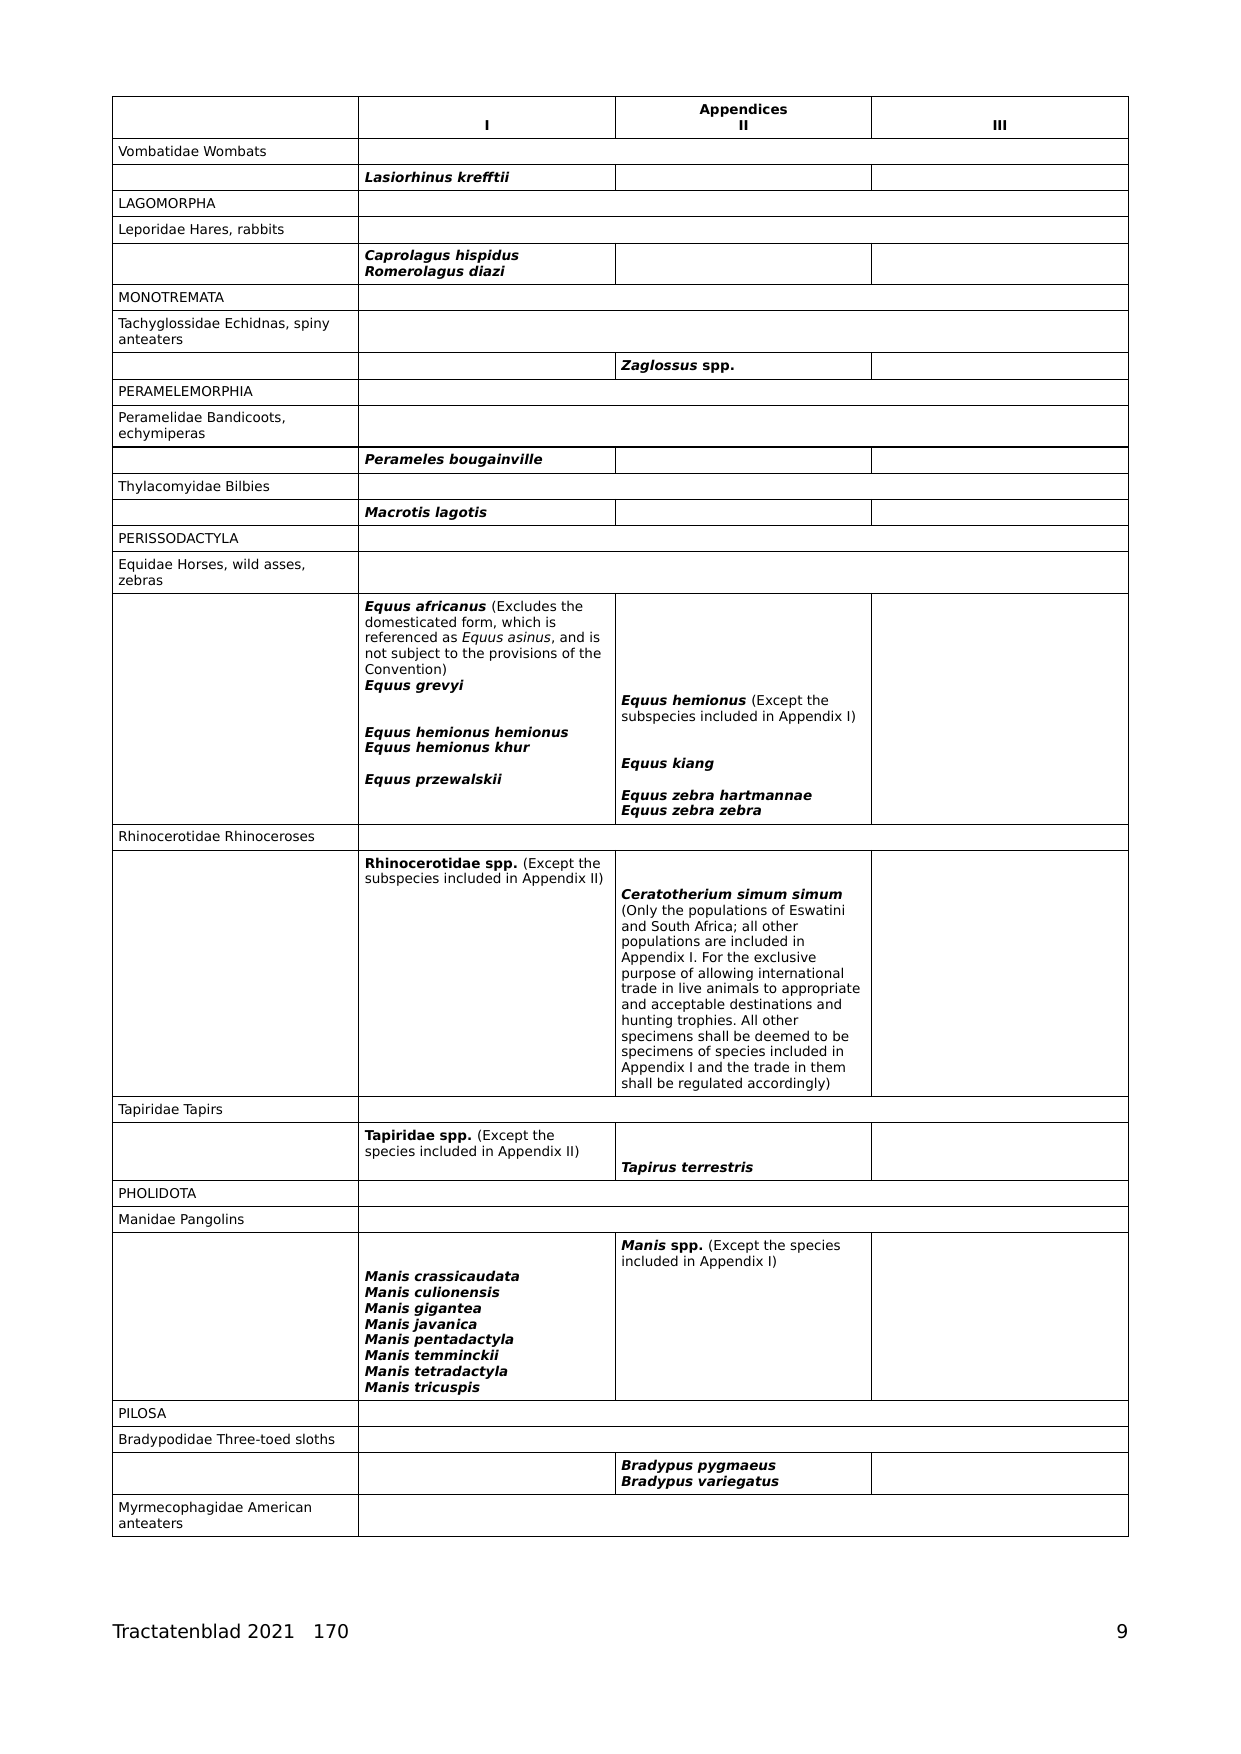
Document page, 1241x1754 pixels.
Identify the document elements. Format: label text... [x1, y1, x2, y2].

table_cell [616, 1316, 871, 1332]
table_cell [359, 353, 615, 378]
table_cell Manis temminckii [359, 1348, 615, 1364]
table_cell [872, 1123, 1128, 1159]
table_cell Myrmecophagidae American anteaters [113, 1495, 358, 1536]
table_cell [616, 725, 871, 740]
table_cell [113, 1316, 358, 1332]
table_cell Rhinocerotidae Rhinoceroses [113, 825, 358, 850]
table_cell [616, 1348, 871, 1364]
table_cell [359, 1181, 1128, 1206]
table_cell [359, 756, 615, 772]
table_cell [359, 1495, 1128, 1536]
table_cell [872, 1269, 1128, 1285]
table_cell III [872, 118, 1128, 138]
table_cell Tapirus terrestris [616, 1159, 871, 1180]
table_cell [872, 1364, 1128, 1379]
table_cell MONOTREMATA [113, 285, 358, 310]
table_cell Manis gigantea [359, 1301, 615, 1316]
table_cell [872, 1301, 1128, 1316]
table_cell [113, 788, 358, 803]
table_cell [616, 772, 871, 787]
table_cell [872, 594, 1128, 677]
table_cell [359, 217, 1128, 242]
table_cell Manis spp. (Except the species included in Appendix I) [616, 1233, 871, 1269]
table_cell Equus przewalskii [359, 772, 615, 787]
table_cell [616, 740, 871, 756]
table_cell PILOSA [113, 1401, 358, 1426]
table_cell Equidae Horses, wild asses, zebras [113, 552, 358, 593]
table_cell [616, 264, 871, 284]
table_header Appendices [616, 97, 871, 117]
table_cell [616, 677, 871, 693]
table_cell [113, 1474, 358, 1494]
table_cell [359, 1401, 1128, 1426]
table_cell [616, 594, 871, 677]
table_cell [872, 887, 1128, 1096]
table_cell PERISSODACTYLA [113, 526, 358, 551]
table_cell [113, 1301, 358, 1316]
table_cell [359, 552, 1128, 593]
table_cell Equus hemionus hemionus [359, 725, 615, 740]
table_header [359, 97, 615, 117]
table_cell [872, 788, 1128, 803]
table_cell Manis culionensis [359, 1285, 615, 1301]
table_cell [359, 803, 615, 823]
table_cell [113, 1379, 358, 1400]
table_cell [872, 1348, 1128, 1364]
table_cell Equus grevyi [359, 677, 615, 693]
table_cell [359, 1097, 1128, 1122]
table_cell Equus hemionus khur [359, 740, 615, 756]
table_cell [359, 311, 1128, 352]
table_cell [113, 353, 358, 378]
table_cell [113, 244, 358, 264]
table_cell Manis tricuspis [359, 1379, 615, 1400]
table_cell [872, 1285, 1128, 1301]
table_cell [872, 165, 1128, 190]
table_cell [616, 448, 871, 473]
table_cell [616, 1379, 871, 1400]
table_cell Ceratotherium simum simum (Only the populations of Eswatini and South Africa; all other populations are included in Appendix I. For the exclusive purpose of allowing international trade in live animals to appropriate and acceptable destinations and hunting trophies. All other specimens shall be deemed to be specimens of species included in Appendix I and the trade in them shall be regulated accordingly) [616, 887, 871, 1096]
table_cell [113, 118, 358, 138]
table_cell [113, 1269, 358, 1285]
table_cell [359, 788, 615, 803]
table_cell Equus africanus (Excludes the domesticated form, which is referenced as Equus asinus, and is not subject to the provisions of the Convention) [359, 594, 615, 677]
table_cell [359, 1453, 615, 1473]
table_cell Tapiridae spp. (Except the species included in Appendix II) [359, 1123, 615, 1159]
table_cell Equus kiang [616, 756, 871, 772]
table_cell Caprolagus hispidus [359, 244, 615, 264]
table_cell Romerolagus diazi [359, 264, 615, 284]
table_cell Rhinocerotidae spp. (Except the subspecies included in Appendix II) [359, 851, 615, 887]
table_cell [359, 1207, 1128, 1232]
table_header [872, 97, 1128, 117]
table_cell Perameles bougainville [359, 448, 615, 473]
table_cell [113, 677, 358, 693]
table_cell Vombatidae Wombats [113, 139, 358, 164]
table_cell [113, 1332, 358, 1348]
table_cell I [359, 118, 615, 138]
table_cell Manis javanica [359, 1316, 615, 1332]
table_cell [113, 1159, 358, 1180]
table_cell [113, 1123, 358, 1159]
table_cell Thylacomyidae Bilbies [113, 474, 358, 499]
table_cell [113, 1233, 358, 1269]
table_cell [616, 1269, 871, 1285]
table_cell [872, 353, 1128, 378]
table_cell [616, 1301, 871, 1316]
table_cell [872, 756, 1128, 772]
table_cell II [616, 118, 871, 138]
table_cell Manis pentadactyla [359, 1332, 615, 1348]
table_cell Bradypus variegatus [616, 1474, 871, 1494]
table_cell [113, 1285, 358, 1301]
table_cell PHOLIDOTA [113, 1181, 358, 1206]
table_cell [872, 1453, 1128, 1473]
table_cell [113, 693, 358, 724]
table_cell Tachyglossidae Echidnas, spiny anteaters [113, 311, 358, 352]
table_cell Bradypodidae Three-toed sloths [113, 1427, 358, 1452]
table_cell [872, 803, 1128, 823]
table_cell [113, 803, 358, 823]
table_cell [616, 1123, 871, 1159]
table_cell [359, 693, 615, 724]
table_cell [616, 500, 871, 525]
table_cell [359, 380, 1128, 404]
table_cell [113, 500, 358, 525]
table_header [113, 97, 358, 117]
table_cell [359, 191, 1128, 216]
table_cell [616, 244, 871, 264]
table_cell Tapiridae Tapirs [113, 1097, 358, 1122]
table_cell [359, 285, 1128, 310]
table_cell [616, 165, 871, 190]
table_cell [113, 448, 358, 473]
table_cell Bradypus pygmaeus [616, 1453, 871, 1473]
table_cell [113, 1364, 358, 1379]
table_cell [872, 1316, 1128, 1332]
table_cell Equus zebra hartmannae [616, 788, 871, 803]
table_cell [113, 165, 358, 190]
table_cell [872, 264, 1128, 284]
table_cell [872, 1474, 1128, 1494]
table_cell [616, 851, 871, 887]
table_cell [359, 1474, 615, 1494]
table_cell [113, 851, 358, 887]
table_cell [359, 474, 1128, 499]
table_cell [113, 740, 358, 756]
table_cell [113, 887, 358, 1096]
table_cell PERAMELEMORPHIA [113, 380, 358, 404]
table_cell [872, 725, 1128, 740]
table_cell [113, 1348, 358, 1364]
table_cell [113, 772, 358, 787]
table_cell [872, 693, 1128, 724]
table_cell Leporidae Hares, rabbits [113, 217, 358, 242]
table_cell [359, 1159, 615, 1180]
table_cell Peramelidae Bandicoots, echymiperas [113, 406, 358, 446]
table_cell Manidae Pangolins [113, 1207, 358, 1232]
table_cell [359, 1233, 615, 1269]
table_cell [359, 1427, 1128, 1452]
table_cell [872, 740, 1128, 756]
table_cell LAGOMORPHA [113, 191, 358, 216]
table_cell [872, 677, 1128, 693]
table_cell [872, 244, 1128, 264]
table_cell Lasiorhinus krefftii [359, 165, 615, 190]
table_cell [872, 851, 1128, 887]
table_cell [359, 526, 1128, 551]
table_cell [616, 1364, 871, 1379]
table_cell Macrotis lagotis [359, 500, 615, 525]
table_cell Manis tetradactyla [359, 1364, 615, 1379]
table_cell [616, 1332, 871, 1348]
table_cell [113, 264, 358, 284]
table_cell [113, 725, 358, 740]
table_cell [872, 772, 1128, 787]
table_cell [113, 1453, 358, 1473]
table_cell [359, 825, 1128, 850]
table_cell [359, 139, 1128, 164]
table_cell Zaglossus spp. [616, 353, 871, 378]
table_cell Equus zebra zebra [616, 803, 871, 823]
table_cell [616, 1285, 871, 1301]
table_cell Manis crassicaudata [359, 1269, 615, 1285]
table_cell [872, 1379, 1128, 1400]
table_cell Equus hemionus (Except the subspecies included in Appendix I) [616, 693, 871, 724]
table_cell [872, 1332, 1128, 1348]
table_cell [359, 406, 1128, 446]
table_cell [872, 500, 1128, 525]
table_cell [113, 594, 358, 677]
table_cell [872, 1233, 1128, 1269]
table_cell [359, 887, 615, 1096]
table_cell [872, 448, 1128, 473]
table_cell [872, 1159, 1128, 1180]
table_cell [113, 756, 358, 772]
